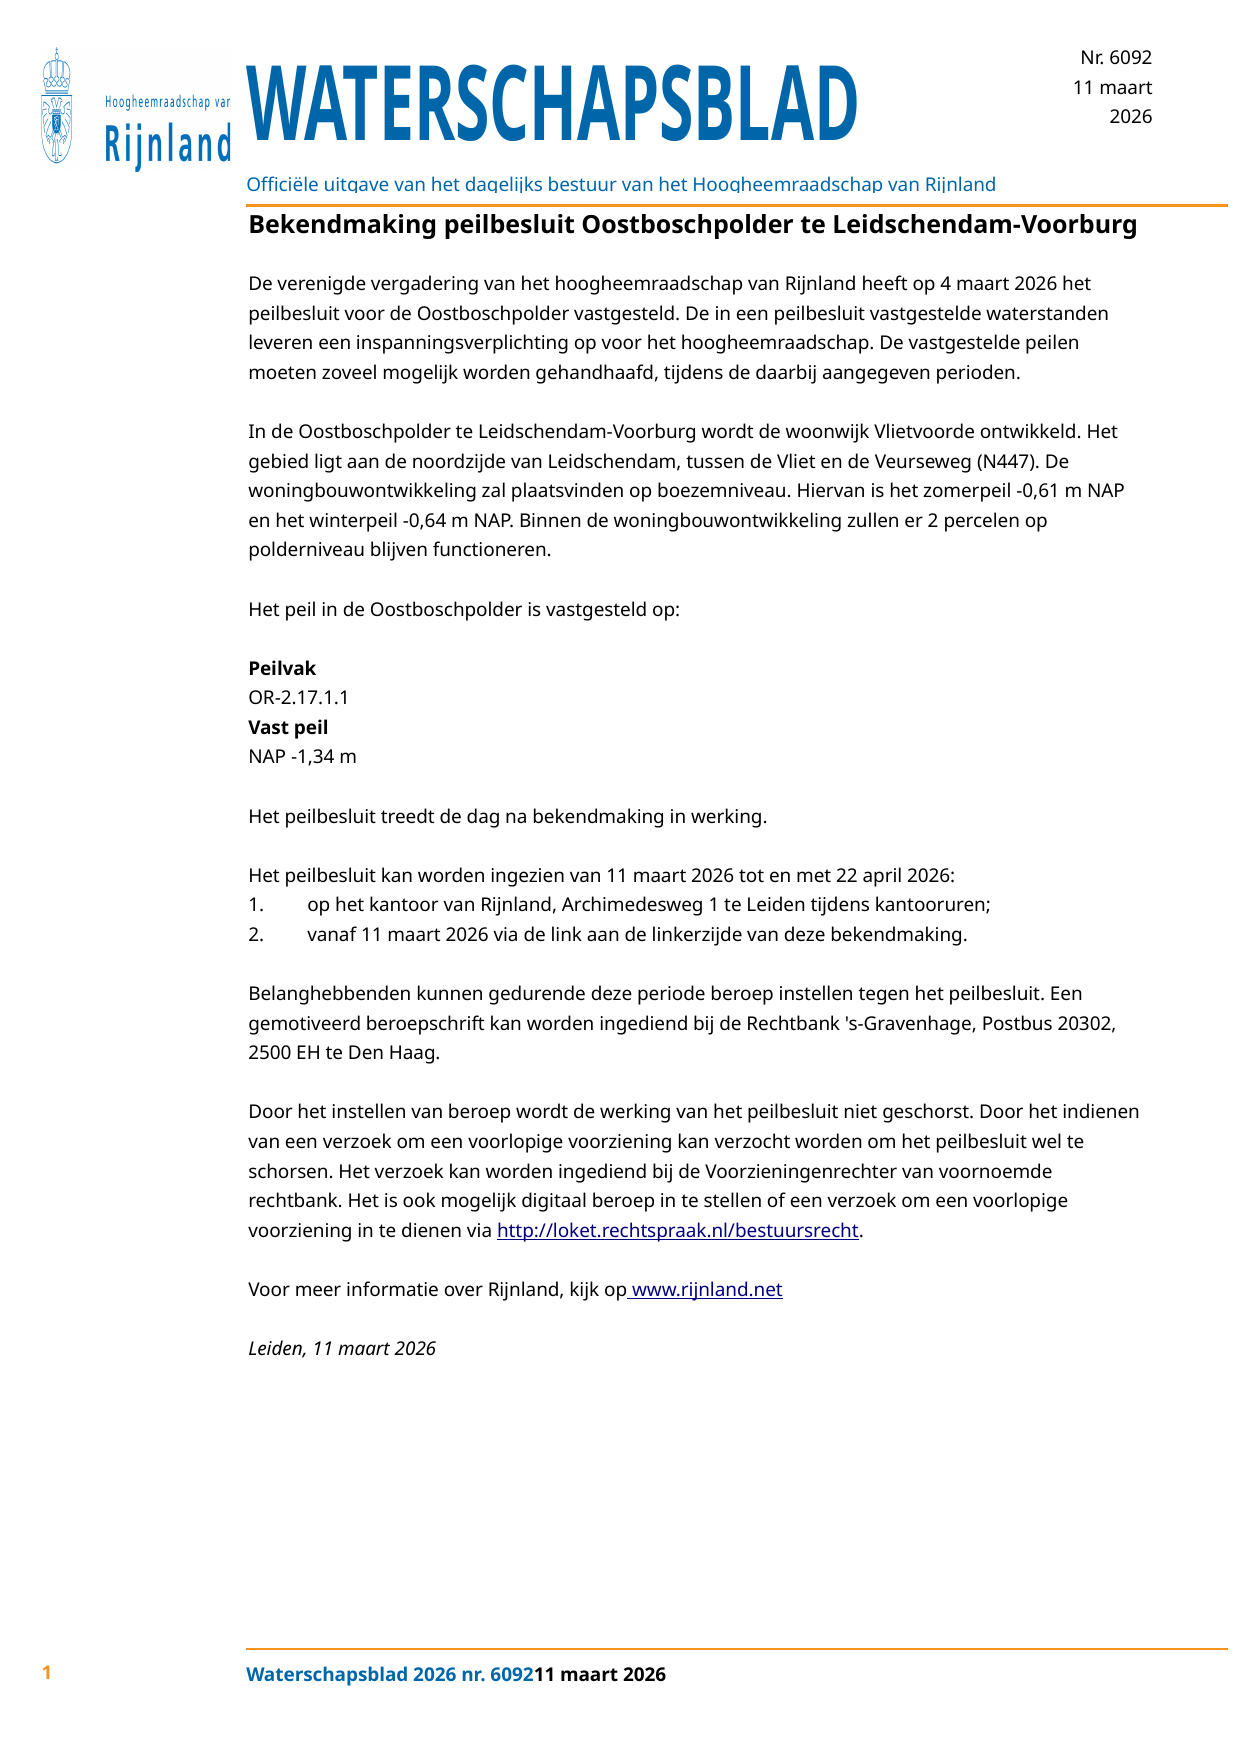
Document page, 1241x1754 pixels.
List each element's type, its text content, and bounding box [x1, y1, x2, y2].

text Vast peil [248, 714, 1152, 740]
text Belanghebbenden kunnen gedurende deze periode beroep instellen tegen het peilbesluit. Een gemotiveerd beroepschrift kan worden ingediend bij de Rechtbank 's-Gravenhage, Postbus 20302, 2500 EH te Den Haag. [248, 980, 1152, 1065]
text Voor meer informatie over Rijnland, kijk op www.rijnland.net [248, 1276, 1152, 1302]
text OR-2.17.1.1 [248, 684, 1152, 710]
text Bekendmaking peilbesluit Oostboschpolder te Leidschendam-Voorburg [248, 207, 1152, 241]
text Leiden, 11 maart 2026 [248, 1335, 1152, 1361]
text Het peilbesluit kan worden ingezien van 11 maart 2026 tot en met 22 april 2026: [248, 862, 1152, 888]
text Het peil in de Oostboschpolder is vastgesteld op: [248, 596, 1152, 621]
picture [41, 47, 231, 172]
text De verenigde vergadering van het hoogheemraadschap van Rijnland heeft op 4 maart 2026 het peilbesluit voor de Oostboschpolder vastgesteld. De in een peilbesluit vastgestelde waterstanden leveren een inspanningsverplichting op voor het hoogheemraadschap. De vastgestelde peilen moeten zoveel mogelijk worden gehandhaafd, tijdens de daarbij aangegeven perioden. [248, 270, 1152, 385]
text In de Oostboschpolder te Leidschendam-Voorburg wordt de woonwijk Vlietvoorde ontwikkeld. Het gebied ligt aan de noordzijde van Leidschendam, tussen de Vliet en de Veurseweg (N447). De woningbouwontwikkeling zal plaatsvinden op boezemniveau. Hiervan is het zomerpeil -0,61 m NAP en het winterpeil -0,64 m NAP. Binnen de woningbouwontwikkeling zullen er 2 percelen op polderniveau blijven functioneren. [248, 418, 1152, 562]
text NAP -1,34 m [248, 744, 1152, 769]
text Het peilbesluit treedt de dag na bekendmaking in werking. [248, 803, 1152, 828]
text Door het instellen van beroep wordt de werking van het peilbesluit niet geschorst. Door het indienen van een verzoek om een voorlopige voorziening kan verzocht worden om het peilbesluit wel te schorsen. Het verzoek kan worden ingediend bij de Voorzieningenrechter van voornoemde rechtbank. Het is ook mogelijk digitaal beroep in te stellen of een verzoek om een voorlopige voorziening in te dienen via http://loket.rechtspraak.nl/bestuursrecht. [248, 1099, 1152, 1243]
list vanaf 11 maart 2026 via de link aan de linkerzijde van deze bekendmaking. [248, 921, 1152, 947]
list op het kantoor van Rijnland, Archimedesweg 1 te Leiden tijdens kantooruren; [248, 892, 1152, 917]
text Peilvak [248, 655, 1152, 681]
